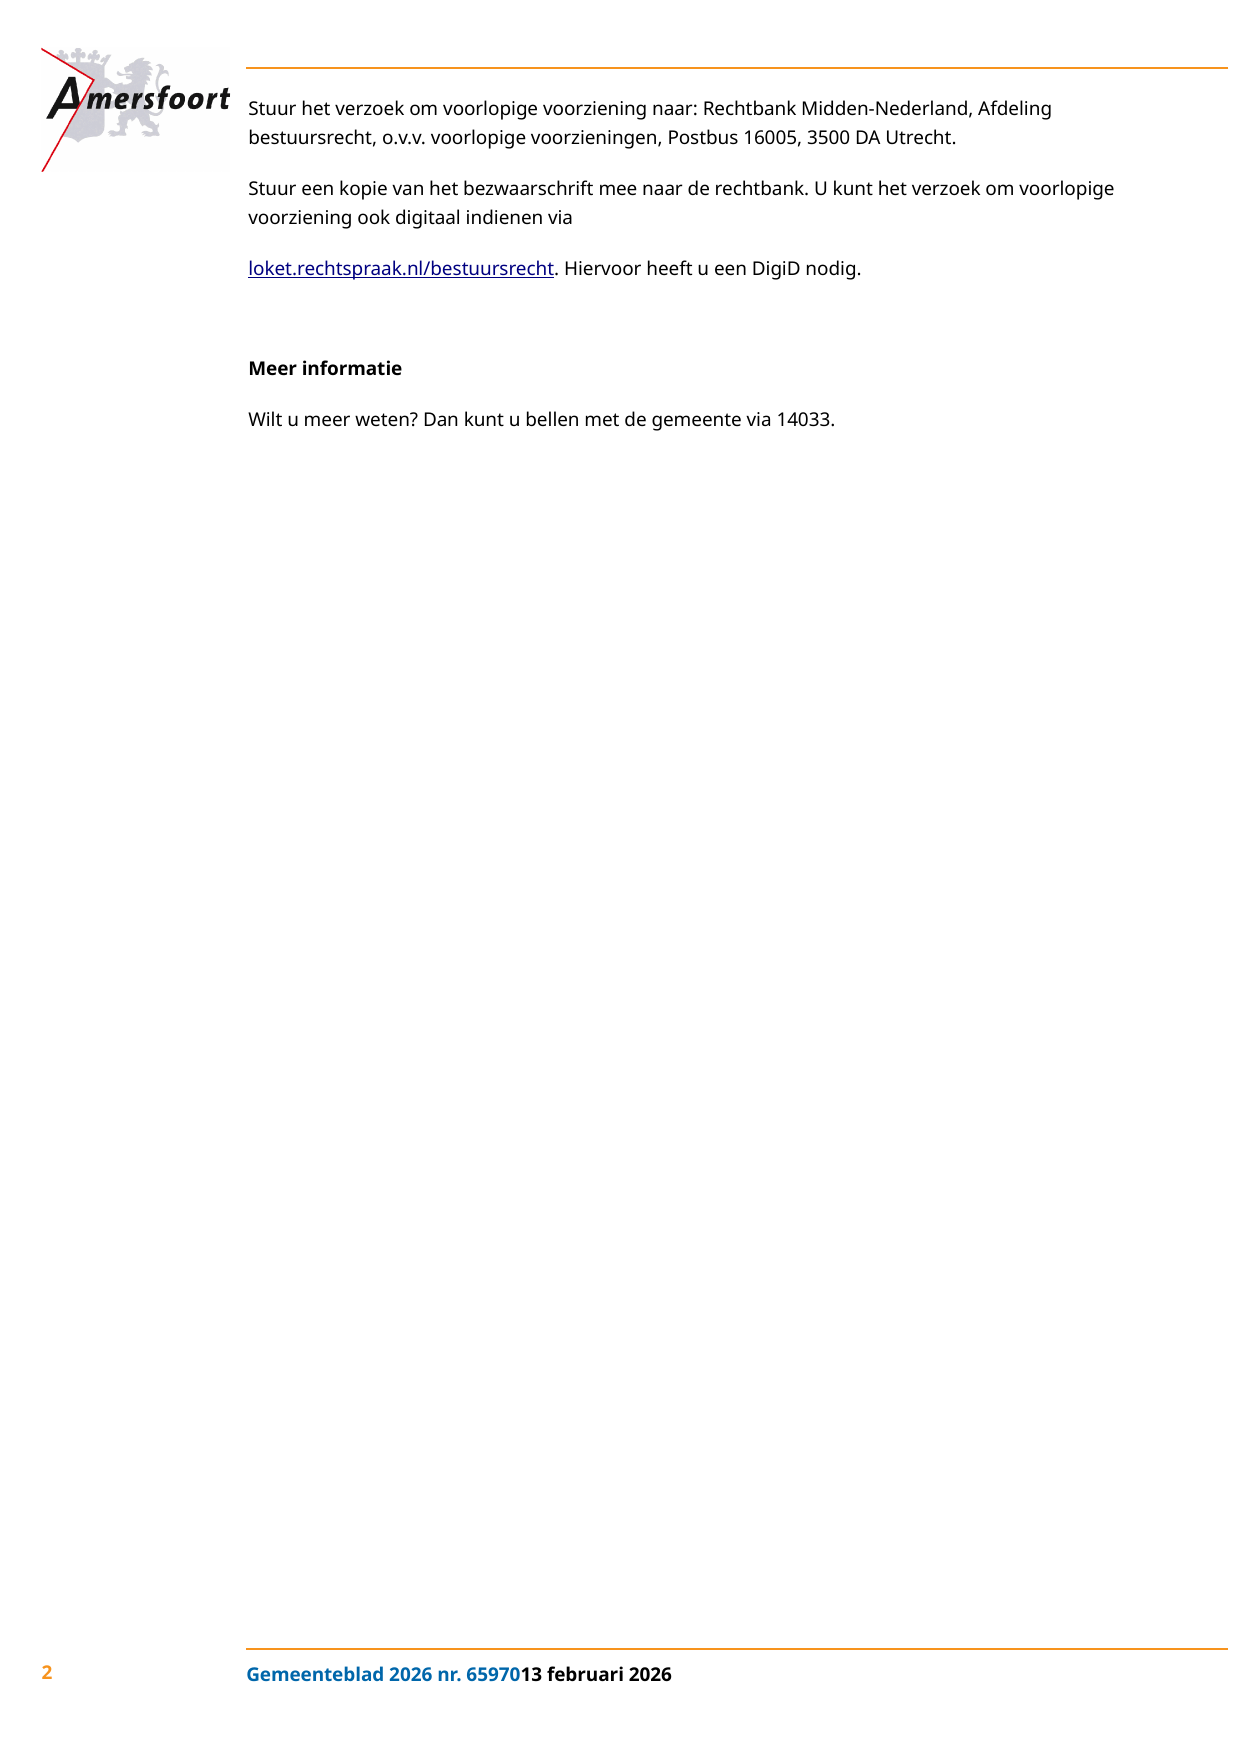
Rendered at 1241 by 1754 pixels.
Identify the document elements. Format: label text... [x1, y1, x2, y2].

text Stuur een kopie van het bezwaarschrift mee naar de rechtbank. U kunt het verzoek om voorlopige voorziening ook digitaal indienen via [248, 175, 1152, 230]
text Wilt u meer weten? Dan kunt u bellen met de gemeente via 14033. [248, 406, 1152, 432]
picture [41, 47, 231, 172]
text Stuur het verzoek om voorlopige voorziening naar: Rechtbank Midden-Nederland, Afdeling bestuursrecht, o.v.v. voorlopige voorzieningen, Postbus 16005, 3500 DA Utrecht. [248, 95, 1152, 150]
text loket.rechtspraak.nl/bestuursrecht. Hiervoor heeft u een DigiD nodig. [248, 255, 1152, 281]
text Meer informatie [248, 356, 1152, 381]
